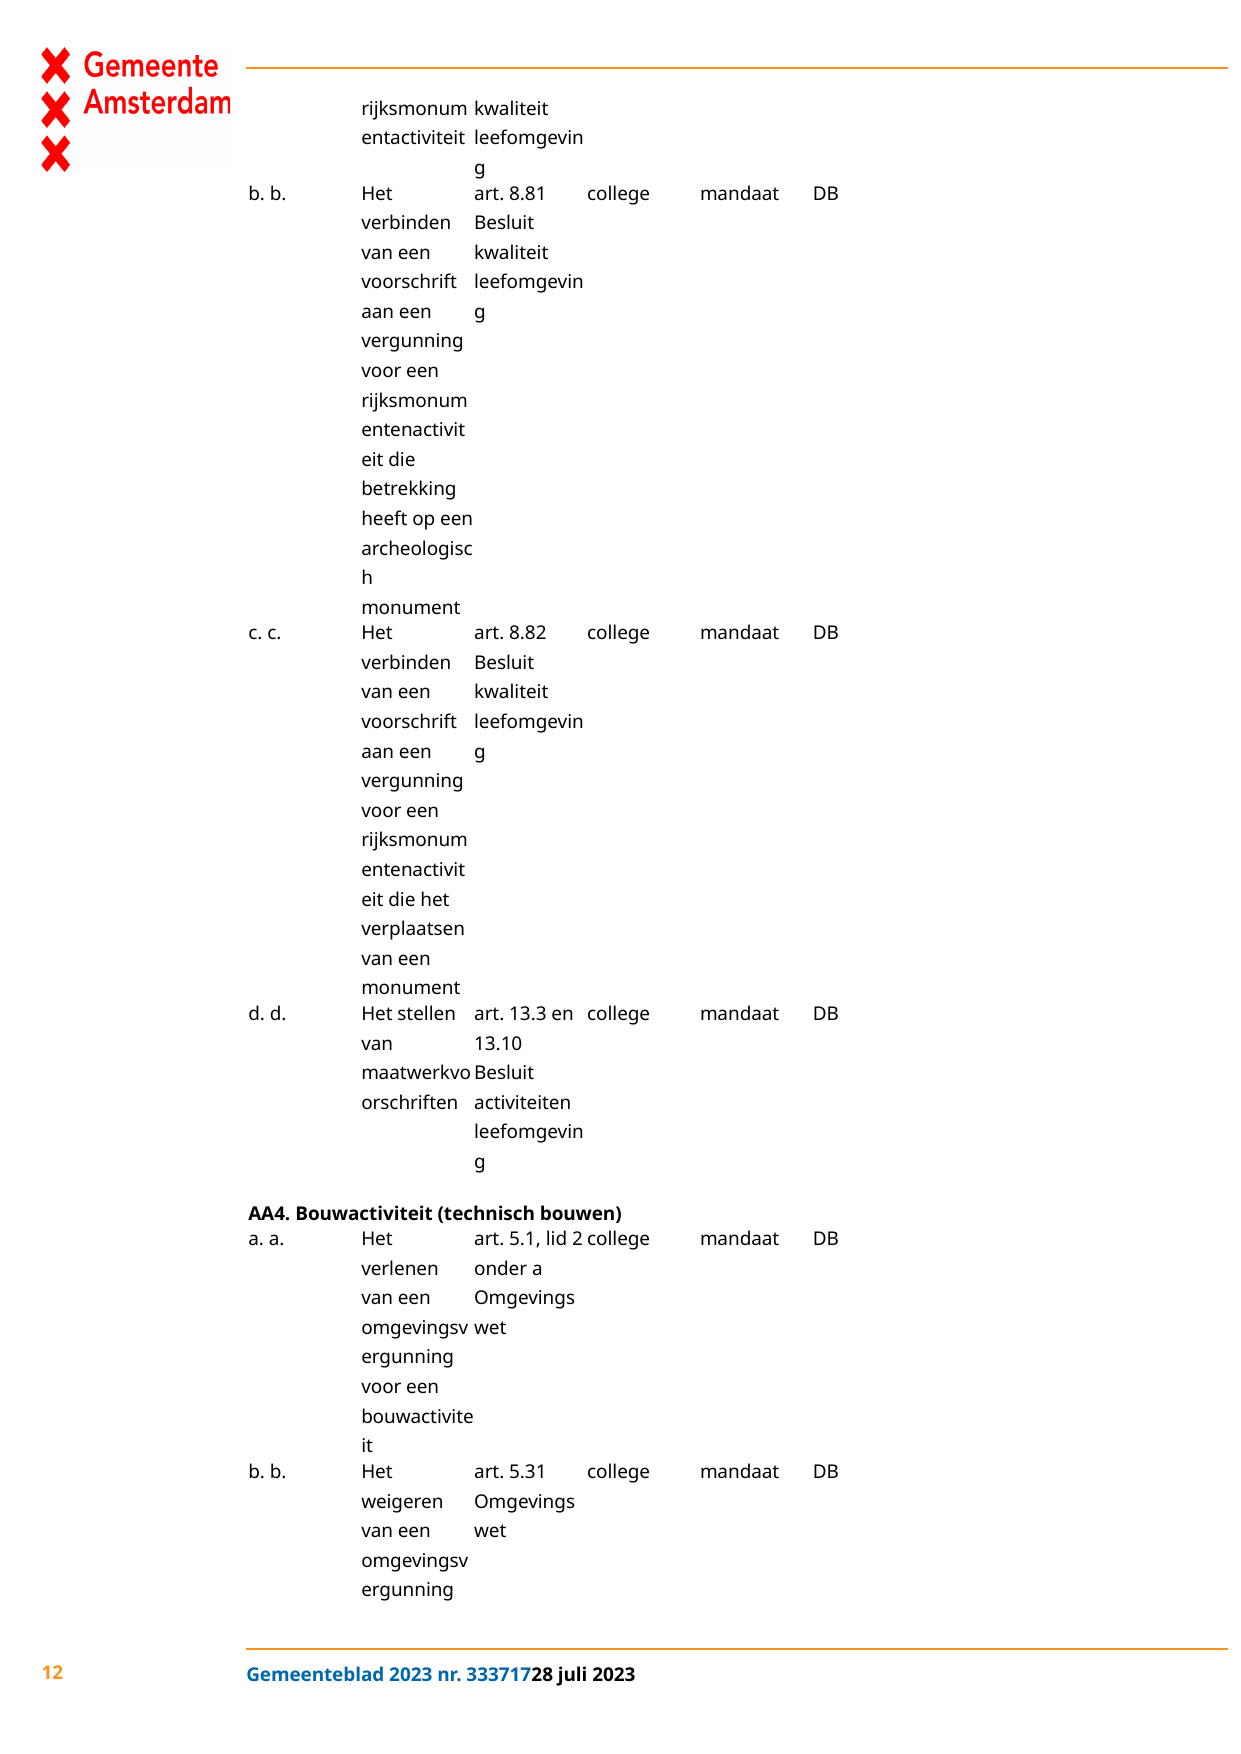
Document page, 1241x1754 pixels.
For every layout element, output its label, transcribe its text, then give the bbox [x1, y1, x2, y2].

table_cell [926, 180, 1038, 619]
table_cell [248, 95, 361, 180]
table_cell [926, 1174, 1038, 1200]
table_cell art. 13.3 en 13.10 Besluit activiteiten leefomgeving [474, 1000, 587, 1174]
table_cell b. b. [248, 1458, 361, 1602]
table_cell kwaliteit leefomgeving [474, 95, 587, 180]
table_cell AA4. Bouwactiviteit (technisch bouwen) [248, 1200, 1038, 1225]
table_cell mandaat [700, 1225, 813, 1458]
table_cell b. b. [248, 180, 361, 619]
table_cell rijksmonumentactiviteit [361, 95, 474, 180]
table_cell mandaat [700, 1000, 813, 1174]
table_cell college [587, 180, 700, 619]
table_cell mandaat [700, 620, 813, 1000]
table_cell art. 8.82 Besluit kwaliteit leefomgeving [474, 620, 587, 1000]
table_cell [474, 1174, 587, 1200]
table_cell c. c. [248, 620, 361, 1000]
table_cell [926, 1225, 1038, 1458]
table_cell mandaat [700, 180, 813, 619]
table_cell DB [813, 180, 926, 619]
table_cell DB [813, 1225, 926, 1458]
table_cell [587, 95, 700, 180]
table_cell [813, 1174, 926, 1200]
table_cell [926, 1458, 1038, 1602]
picture [41, 47, 231, 172]
table_cell Het stellen van maatwerkvoorschriften [361, 1000, 474, 1174]
table_cell college [587, 1458, 700, 1602]
table_cell college [587, 1000, 700, 1174]
table_cell Het verbinden van een voorschrift aan een vergunning voor een rijksmonumentenactiviteit die het verplaatsen van een monument [361, 620, 474, 1000]
table_cell college [587, 1225, 700, 1458]
table_cell d. d. [248, 1000, 361, 1174]
table_cell [813, 95, 926, 180]
table_cell art. 5.31 Omgevingswet [474, 1458, 587, 1602]
table_cell Het weigeren van een omgevingsvergunning [361, 1458, 474, 1602]
table_cell DB [813, 1000, 926, 1174]
table_cell art. 5.1, lid 2 onder a Omgevingswet [474, 1225, 587, 1458]
table_cell [361, 1174, 474, 1200]
table_cell college [587, 620, 700, 1000]
table_cell Het verbinden van een voorschrift aan een vergunning voor een rijksmonumentenactiviteit die betrekking heeft op een archeologisch monument [361, 180, 474, 619]
table_cell [926, 620, 1038, 1000]
table_cell a. a. [248, 1225, 361, 1458]
table_cell DB [813, 1458, 926, 1602]
table_cell [248, 1174, 361, 1200]
table_cell [587, 1174, 700, 1200]
table_cell [700, 1174, 813, 1200]
table_cell art. 8.81 Besluit kwaliteit leefomgeving [474, 180, 587, 619]
table_cell [926, 95, 1038, 180]
table_cell DB [813, 620, 926, 1000]
table_cell mandaat [700, 1458, 813, 1602]
table_cell [700, 95, 813, 180]
table_cell Het verlenen van een omgevingsvergunning voor een bouwactiviteit [361, 1225, 474, 1458]
table_cell [926, 1000, 1038, 1174]
